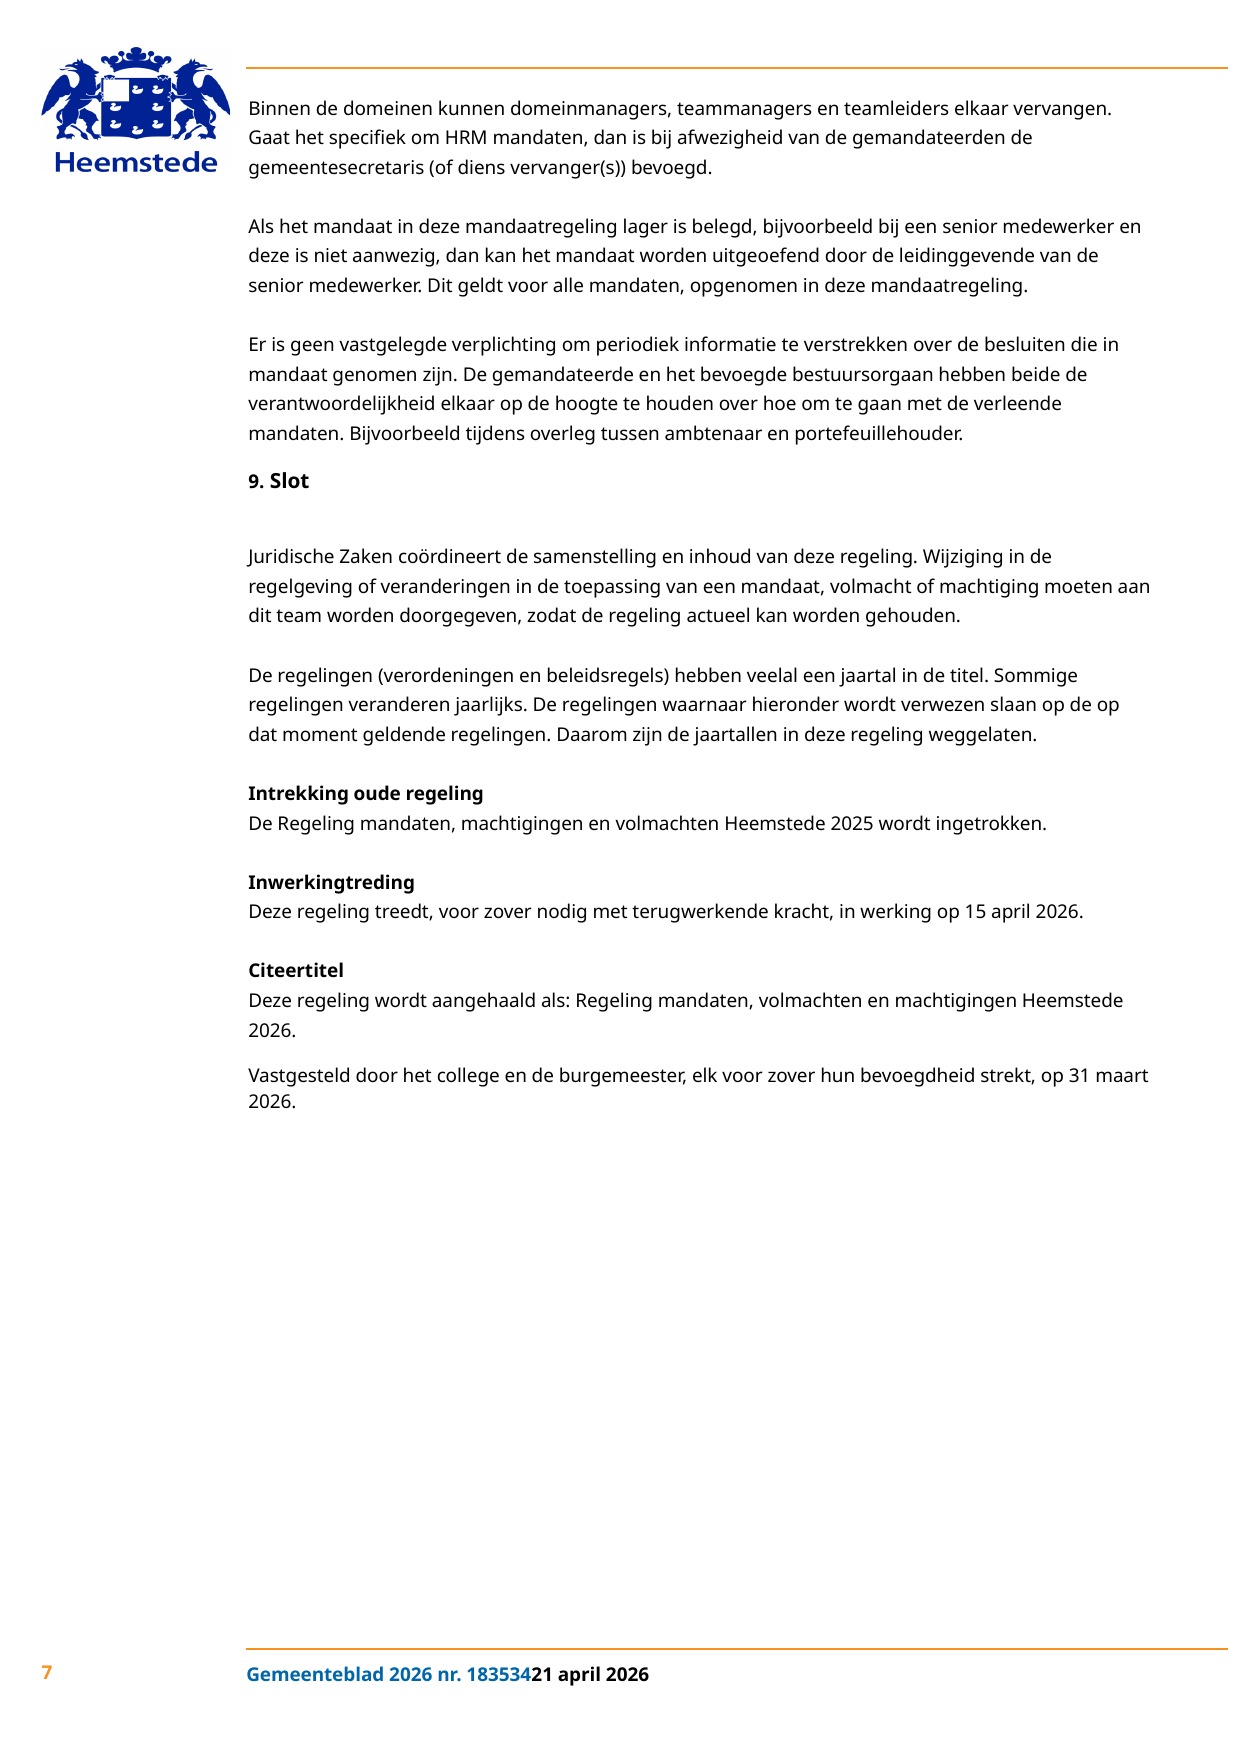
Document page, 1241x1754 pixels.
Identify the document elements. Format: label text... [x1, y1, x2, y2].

text De Regeling mandaten, machtigingen en volmachten Heemstede 2025 wordt ingetrokken. [248, 810, 1152, 836]
text Vastgesteld door het college en de burgemeester, elk voor zover hun bevoegdheid strekt, op 31 maart 2026. [248, 1062, 1152, 1114]
text Binnen de domeinen kunnen domeinmanagers, teammanagers en teamleiders elkaar vervangen. Gaat het specifiek om HRM mandaten, dan is bij afwezigheid van de gemandateerden de gemeentesecretaris (of diens vervanger(s)) bevoegd. [248, 95, 1152, 180]
text Deze regeling treedt, voor zover nodig met terugwerkende kracht, in werking op 15 april 2026. [248, 898, 1152, 924]
text Inwerkingtreding [248, 869, 1152, 895]
picture [41, 47, 231, 172]
text Er is geen vastgelegde verplichting om periodiek informatie te verstrekken over de besluiten die in mandaat genomen zijn. De gemandateerde en het bevoegde bestuursorgaan hebben beide de verantwoordelijkheid elkaar op de hoogte te houden over hoe om te gaan met de verleende mandaten. Bijvoorbeeld tijdens overleg tussen ambtenaar en portefeuillehouder. [248, 331, 1152, 446]
text 9. Slot [248, 466, 1152, 494]
text Juridische Zaken coördineert de samenstelling en inhoud van deze regeling. Wijziging in de regelgeving of veranderingen in de toepassing van een mandaat, volmacht of machtiging moeten aan dit team worden doorgegeven, zodat de regeling actueel kan worden gehouden. [248, 543, 1152, 628]
text Deze regeling wordt aangehaald als: Regeling mandaten, volmachten en machtigingen Heemstede 2026. [248, 987, 1152, 1043]
text Als het mandaat in deze mandaatregeling lager is belegd, bijvoorbeeld bij een senior medewerker en deze is niet aanwezig, dan kan het mandaat worden uitgeoefend door de leidinggevende van de senior medewerker. Dit geldt voor alle mandaten, opgenomen in deze mandaatregeling. [248, 213, 1152, 298]
text Citeertitel [248, 958, 1152, 983]
text Intrekking oude regeling [248, 780, 1152, 806]
text De regelingen (verordeningen en beleidsregels) hebben veelal een jaartal in de titel. Sommige regelingen veranderen jaarlijks. De regelingen waarnaar hieronder wordt verwezen slaan op de op dat moment geldende regelingen. Daarom zijn de jaartallen in deze regeling weggelaten. [248, 662, 1152, 747]
